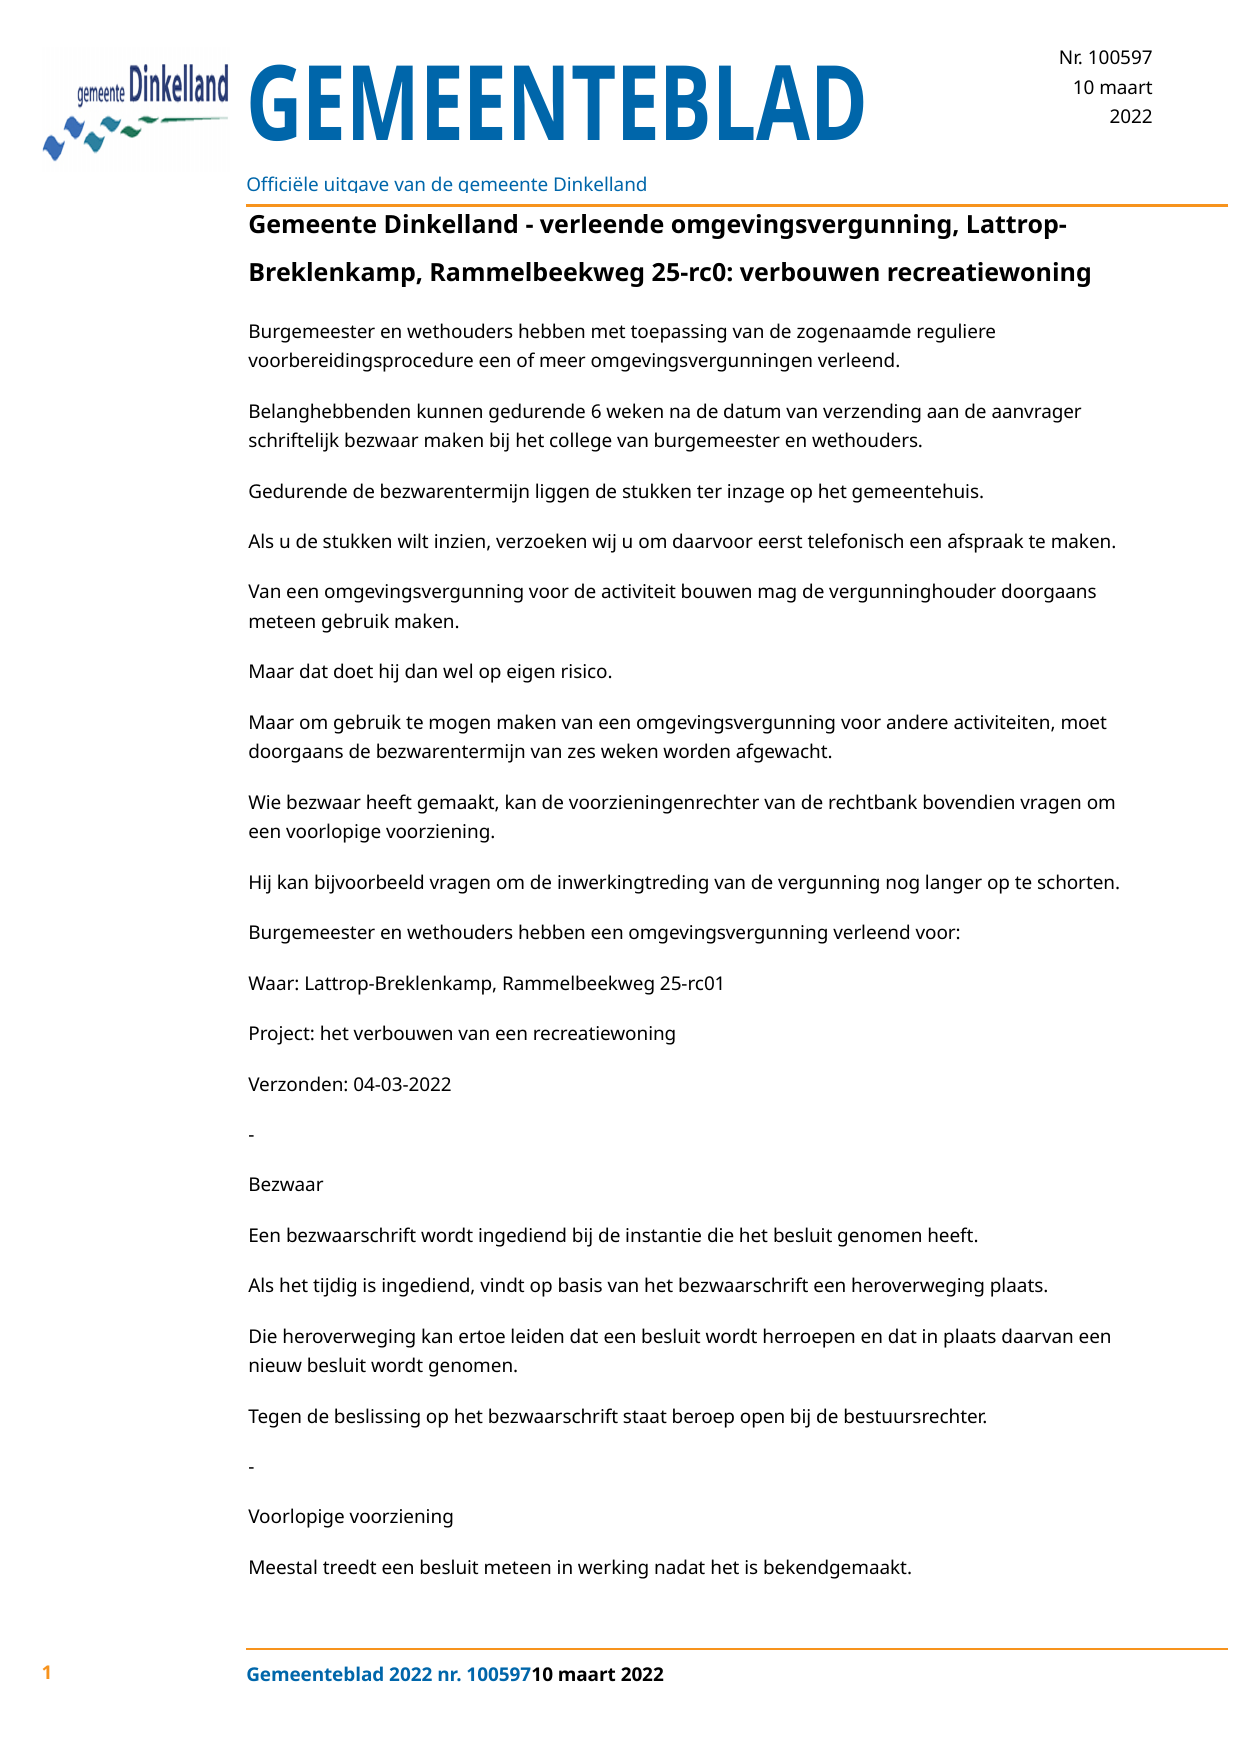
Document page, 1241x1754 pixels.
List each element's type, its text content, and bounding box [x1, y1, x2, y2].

text Burgemeester en wethouders hebben een omgevingsvergunning verleend voor: [248, 919, 1152, 945]
text Tegen de beslissing op het bezwaarschrift staat beroep open bij de bestuursrechter. [248, 1403, 1152, 1429]
text Voorlopige voorziening [248, 1504, 1152, 1529]
text Van een omgevingsvergunning voor de activiteit bouwen mag de vergunninghouder doorgaans meteen gebruik maken. [248, 579, 1152, 634]
text Hij kan bijvoorbeeld vragen om de inwerkingtreding van de vergunning nog langer op te schorten. [248, 869, 1152, 895]
text Verzonden: 04-03-2022 [248, 1071, 1152, 1097]
text Meestal treedt een besluit meteen in werking nadat het is bekendgemaakt. [248, 1554, 1152, 1580]
text Waar: Lattrop-Breklenkamp, Rammelbeekweg 25-rc01 [248, 970, 1152, 996]
text Als het tijdig is ingediend, vindt op basis van het bezwaarschrift een heroverweging plaats. [248, 1272, 1152, 1298]
text Belanghebbenden kunnen gedurende 6 weken na de datum van verzending aan de aanvrager schriftelijk bezwaar maken bij het college van burgemeester en wethouders. [248, 398, 1152, 453]
text Burgemeester en wethouders hebben met toepassing van de zogenaamde reguliere voorbereidingsprocedure een of meer omgevingsvergunningen verleend. [248, 318, 1152, 373]
text Bezwaar [248, 1172, 1152, 1197]
text - [248, 1121, 1152, 1147]
text - [248, 1453, 1152, 1479]
picture [41, 47, 231, 172]
text Die heroverweging kan ertoe leiden dat een besluit wordt herroepen en dat in plaats daarvan een nieuw besluit wordt genomen. [248, 1323, 1152, 1378]
text Gedurende de bezwarentermijn liggen de stukken ter inzage op het gemeentehuis. [248, 478, 1152, 504]
text Wie bezwaar heeft gemaakt, kan de voorzieningenrechter van de rechtbank bovendien vragen om een voorlopige voorziening. [248, 789, 1152, 844]
text Een bezwaarschrift wordt ingediend bij de instantie die het besluit genomen heeft. [248, 1222, 1152, 1248]
text Gemeente Dinkelland - verleende omgevingsvergunning, Lattrop-Breklenkamp, Rammelbeekweg 25-rc0: verbouwen recreatiewoning [248, 207, 1152, 288]
text Maar om gebruik te mogen maken van een omgevingsvergunning voor andere activiteiten, moet doorgaans de bezwarentermijn van zes weken worden afgewacht. [248, 709, 1152, 764]
text Maar dat doet hij dan wel op eigen risico. [248, 659, 1152, 684]
text Als u de stukken wilt inzien, verzoeken wij u om daarvoor eerst telefonisch een afspraak te maken. [248, 528, 1152, 554]
text Project: het verbouwen van een recreatiewoning [248, 1020, 1152, 1046]
